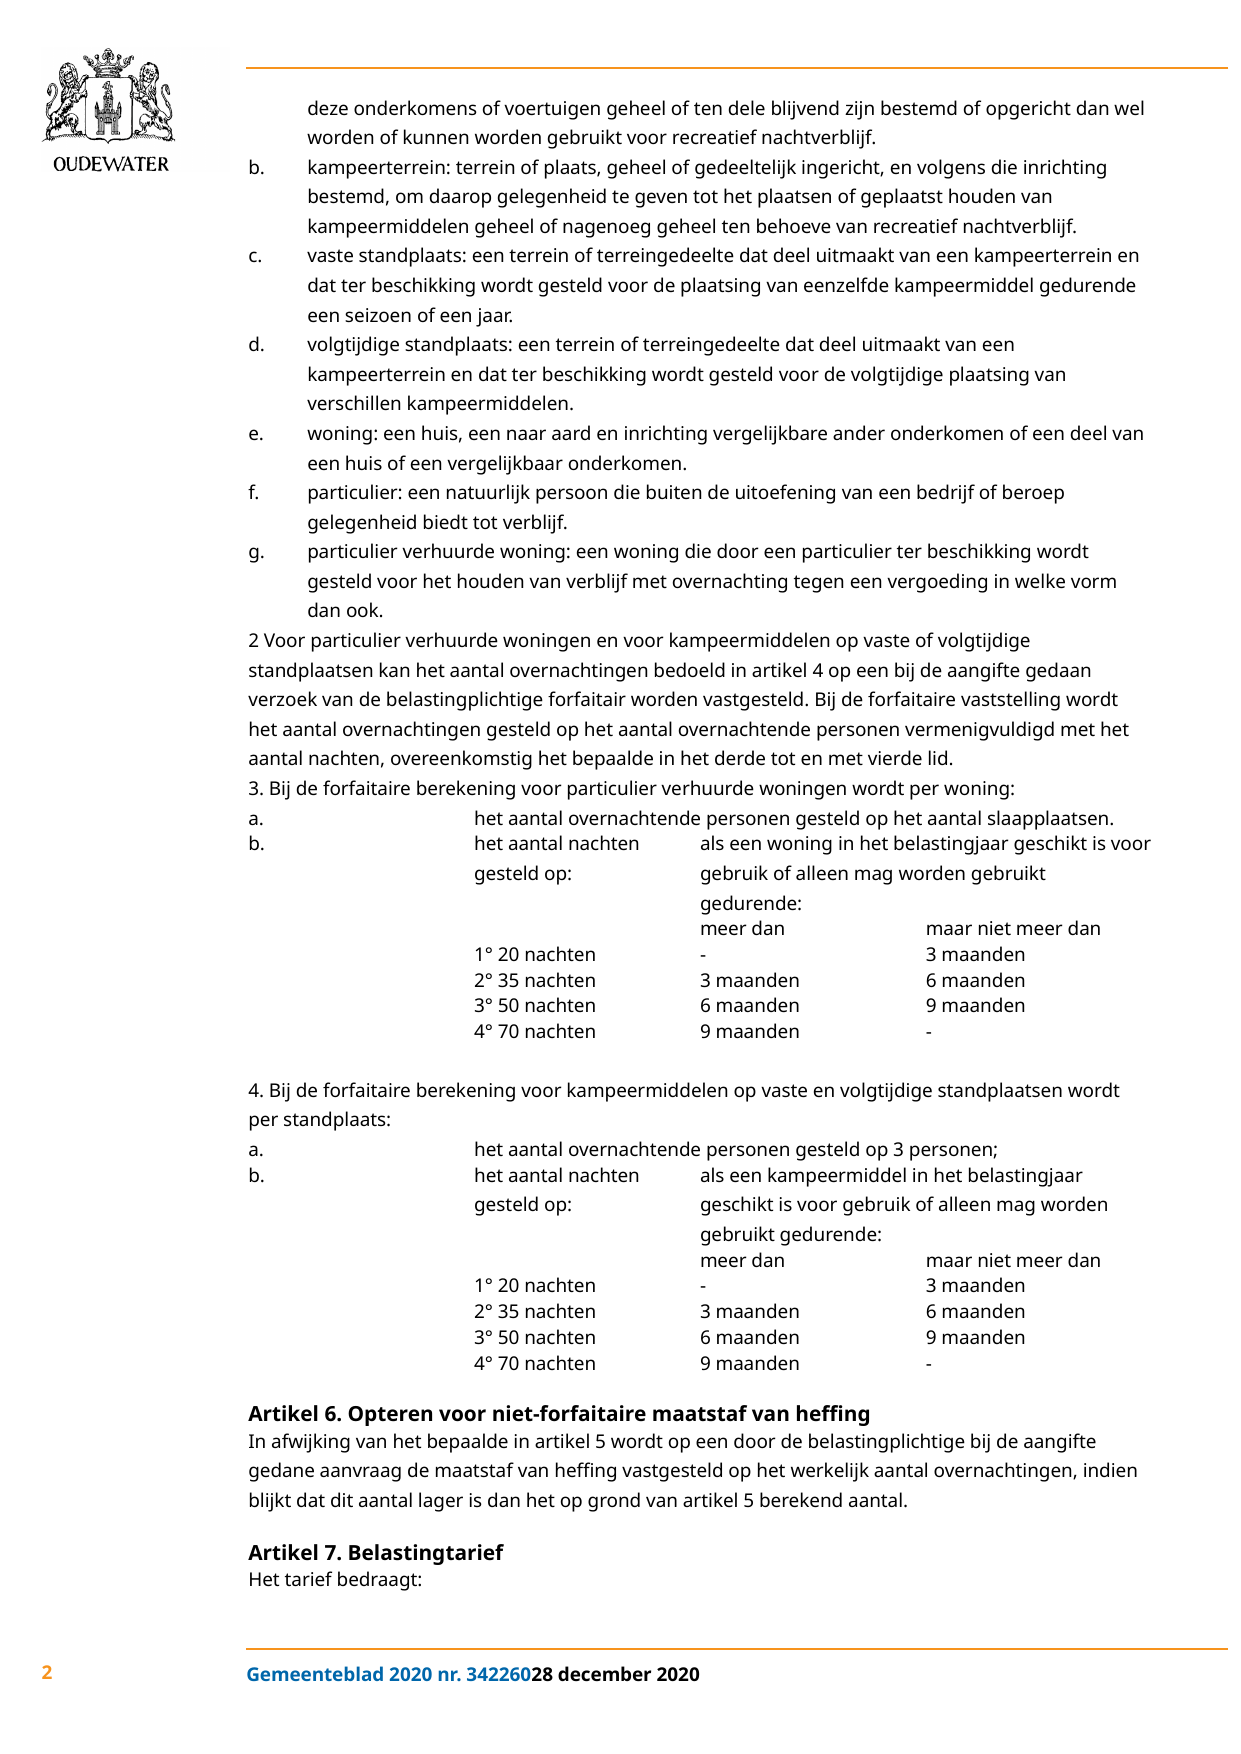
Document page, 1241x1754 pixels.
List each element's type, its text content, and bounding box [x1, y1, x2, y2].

table_cell 2° 35 nachten [474, 1298, 700, 1324]
table_cell - [926, 1350, 1152, 1376]
table_cell 3 maanden [926, 941, 1152, 967]
list vaste standplaats: een terrein of terreingedeelte dat deel uitmaakt van een kampeerterrein en dat ter beschikking wordt gesteld voor de plaatsing van eenzelfde kampeermiddel gedurende een seizoen of een jaar. [248, 243, 1152, 328]
table_cell [248, 1350, 474, 1376]
list particulier verhuurde woning: een woning die door een particulier ter beschikking wordt gesteld voor het houden van verblijf met overnachting tegen een vergoeding in welke vorm dan ook. [248, 538, 1152, 623]
text 4. Bij de forfaitaire berekening voor kampeermiddelen op vaste en volgtijdige standplaatsen wordt per standplaats: [248, 1077, 1152, 1132]
table_cell [248, 916, 474, 941]
table_cell 9 maanden [926, 1324, 1152, 1350]
table_cell 1° 20 nachten [474, 941, 700, 967]
table_cell 9 maanden [926, 993, 1152, 1018]
table_header het aantal overnachtende personen gesteld op 3 personen; [474, 1136, 1152, 1162]
table_cell - [700, 941, 926, 967]
table_header a. [248, 805, 474, 831]
text Artikel 6. Opteren voor niet-forfaitaire maatstaf van heffing [248, 1399, 1152, 1428]
list particulier: een natuurlijk persoon die buiten de uitoefening van een bedrijf of beroep gelegenheid biedt tot verblijf. [248, 479, 1152, 535]
table_cell maar niet meer dan [926, 1247, 1152, 1273]
picture [41, 47, 231, 172]
table_cell [248, 1324, 474, 1350]
table_cell [474, 1247, 700, 1273]
list volgtijdige standplaats: een terrein of terreingedeelte dat deel uitmaakt van een kampeerterrein en dat ter beschikking wordt gesteld voor de volgtijdige plaatsing van verschillen kampeermiddelen. [248, 331, 1152, 416]
list kampeerterrein: terrein of plaats, geheel of gedeeltelijk ingericht, en volgens die inrichting bestemd, om daarop gelegenheid te geven tot het plaatsen of geplaatst houden van kampeermiddelen geheel of nagenoeg geheel ten behoeve van recreatief nachtverblijf. [248, 154, 1152, 239]
table_cell 3° 50 nachten [474, 993, 700, 1018]
table_cell 6 maanden [926, 967, 1152, 993]
table_cell 9 maanden [700, 1019, 926, 1044]
table_cell [474, 916, 700, 941]
table_cell als een woning in het belastingjaar geschikt is voor gebruik of alleen mag worden gebruikt gedurende: [700, 831, 1152, 916]
table_cell [248, 1019, 474, 1044]
table_cell het aantal nachten gesteld op: [474, 1162, 700, 1247]
text Artikel 7. Belastingtarief [248, 1538, 1152, 1566]
table_cell b. [248, 831, 474, 916]
table_cell 3 maanden [926, 1273, 1152, 1298]
table_header het aantal overnachtende personen gesteld op het aantal slaapplaatsen. [474, 805, 1152, 831]
table_header a. [248, 1136, 474, 1162]
table_cell meer dan [700, 1247, 926, 1273]
table_cell het aantal nachten gesteld op: [474, 831, 700, 916]
list woning: een huis, een naar aard en inrichting vergelijkbare ander onderkomen of een deel van een huis of een vergelijkbaar onderkomen. [248, 420, 1152, 476]
table_cell - [926, 1019, 1152, 1044]
table_cell 6 maanden [700, 1324, 926, 1350]
table_cell 4° 70 nachten [474, 1350, 700, 1376]
text 2 Voor particulier verhuurde woningen en voor kampeermiddelen op vaste of volgtijdige standplaatsen kan het aantal overnachtingen bedoeld in artikel 4 op een bij de aangifte gedaan verzoek van de belastingplichtige forfaitair worden vastgesteld. Bij de forfaitaire vaststelling wordt het aantal overnachtingen gesteld op het aantal overnachtende personen vermenigvuldigd met het aantal nachten, overeenkomstig het bepaalde in het derde tot en met vierde lid. [248, 627, 1152, 771]
table_cell 3 maanden [700, 967, 926, 993]
table_cell [248, 1298, 474, 1324]
table_cell b. [248, 1162, 474, 1247]
table_cell [248, 1247, 474, 1273]
table_cell meer dan [700, 916, 926, 941]
text In afwijking van het bepaalde in artikel 5 wordt op een door de belastingplichtige bij de aangifte gedane aanvraag de maatstaf van heffing vastgesteld op het werkelijk aantal overnachtingen, indien blijkt dat dit aantal lager is dan het op grond van artikel 5 berekend aantal. [248, 1428, 1152, 1513]
table_cell maar niet meer dan [926, 916, 1152, 941]
table_cell 1° 20 nachten [474, 1273, 700, 1298]
table_cell 6 maanden [700, 993, 926, 1018]
table_cell [248, 993, 474, 1018]
text 3. Bij de forfaitaire berekening voor particulier verhuurde woningen wordt per woning: [248, 775, 1152, 801]
list deze onderkomens of voertuigen geheel of ten dele blijvend zijn bestemd of opgericht dan wel worden of kunnen worden gebruikt voor recreatief nachtverblijf. [248, 95, 1152, 150]
table_cell - [700, 1273, 926, 1298]
table_cell 9 maanden [700, 1350, 926, 1376]
text Het tarief bedraagt: [248, 1566, 1152, 1592]
table_cell 3° 50 nachten [474, 1324, 700, 1350]
table_cell 4° 70 nachten [474, 1019, 700, 1044]
table_cell 2° 35 nachten [474, 967, 700, 993]
table_cell [248, 1273, 474, 1298]
table_cell 6 maanden [926, 1298, 1152, 1324]
table_cell als een kampeermiddel in het belastingjaar geschikt is voor gebruik of alleen mag worden gebruikt gedurende: [700, 1162, 1152, 1247]
table_cell [248, 941, 474, 967]
table_cell 3 maanden [700, 1298, 926, 1324]
table_cell [248, 967, 474, 993]
